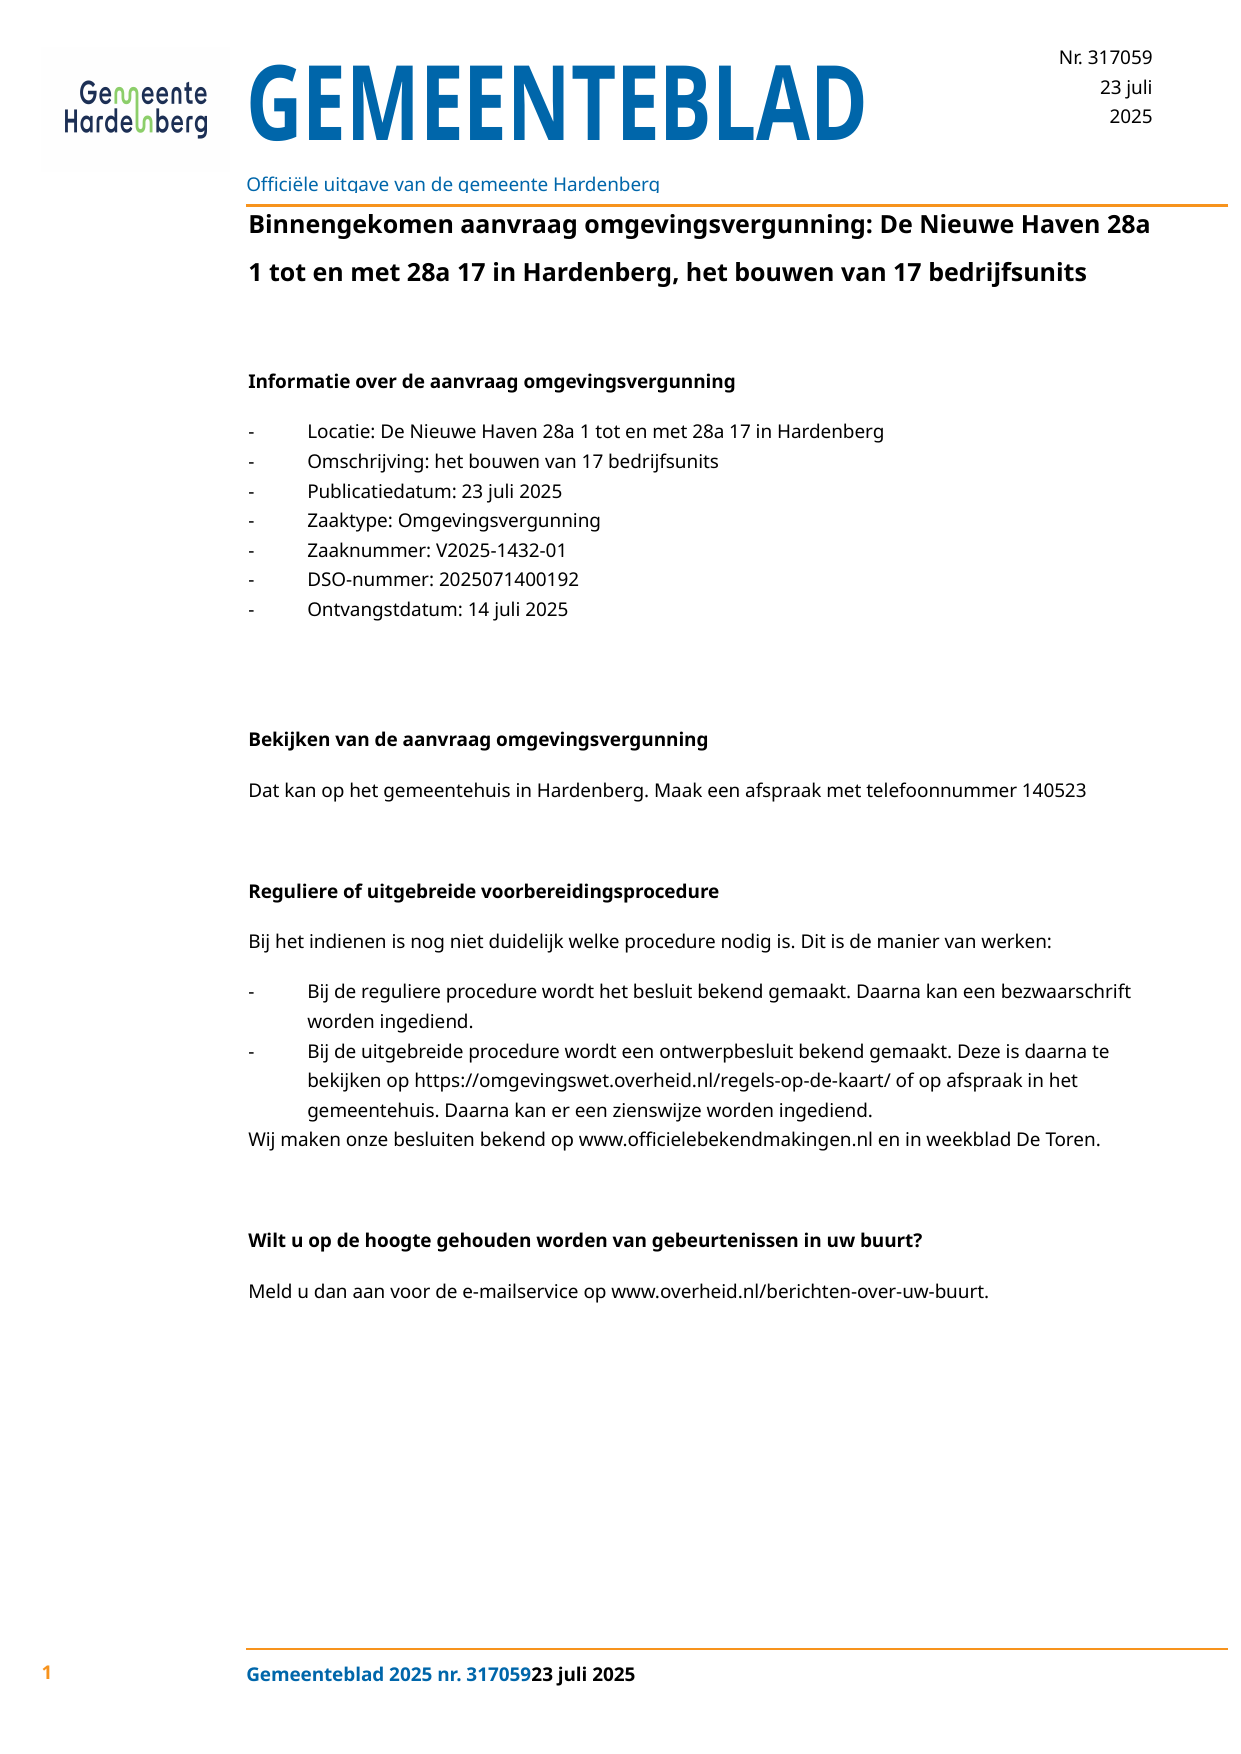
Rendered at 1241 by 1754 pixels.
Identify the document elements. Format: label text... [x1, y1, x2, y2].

text Dat kan op het gemeentehuis in Hardenberg. Maak een afspraak met telefoonnummer 140523 [248, 777, 1152, 803]
text Bij het indienen is nog niet duidelijk welke procedure nodig is. Dit is de manier van werken: [248, 928, 1152, 954]
text Binnengekomen aanvraag omgevingsvergunning: De Nieuwe Haven 28a 1 tot en met 28a 17 in Hardenberg, het bouwen van 17 bedrijfsunits [248, 207, 1152, 288]
list Bij de uitgebreide procedure wordt een ontwerpbesluit bekend gemaakt. Deze is daarna te bekijken op https://omgevingswet.overheid.nl/regels-op-de-kaart/ of op afspraak in het gemeentehuis. Daarna kan er een zienswijze worden ingediend. [248, 1038, 1152, 1123]
picture [41, 47, 231, 172]
text Wilt u op de hoogte gehouden worden van gebeurtenissen in uw buurt? [248, 1227, 1152, 1253]
text Meld u dan aan voor de e-mailservice op www.overheid.nl/berichten-over-uw-buurt. [248, 1278, 1152, 1304]
text Informatie over de aanvraag omgevingsvergunning [248, 368, 1152, 394]
list DSO-nummer: 2025071400192 [248, 567, 1152, 592]
list Locatie: De Nieuwe Haven 28a 1 tot en met 28a 17 in Hardenberg [248, 419, 1152, 444]
text Wij maken onze besluiten bekend op www.officielebekendmakingen.nl en in weekblad De Toren. [248, 1127, 1152, 1152]
list Publicatiedatum: 23 juli 2025 [248, 478, 1152, 504]
list Omschrijving: het bouwen van 17 bedrijfsunits [248, 448, 1152, 474]
list Bij de reguliere procedure wordt het besluit bekend gemaakt. Daarna kan een bezwaarschrift worden ingediend. [248, 979, 1152, 1034]
text Bekijken van de aanvraag omgevingsvergunning [248, 727, 1152, 752]
list Zaaktype: Omgevingsvergunning [248, 507, 1152, 533]
text Reguliere of uitgebreide voorbereidingsprocedure [248, 878, 1152, 904]
list Ontvangstdatum: 14 juli 2025 [248, 596, 1152, 622]
list Zaaknummer: V2025-1432-01 [248, 537, 1152, 563]
